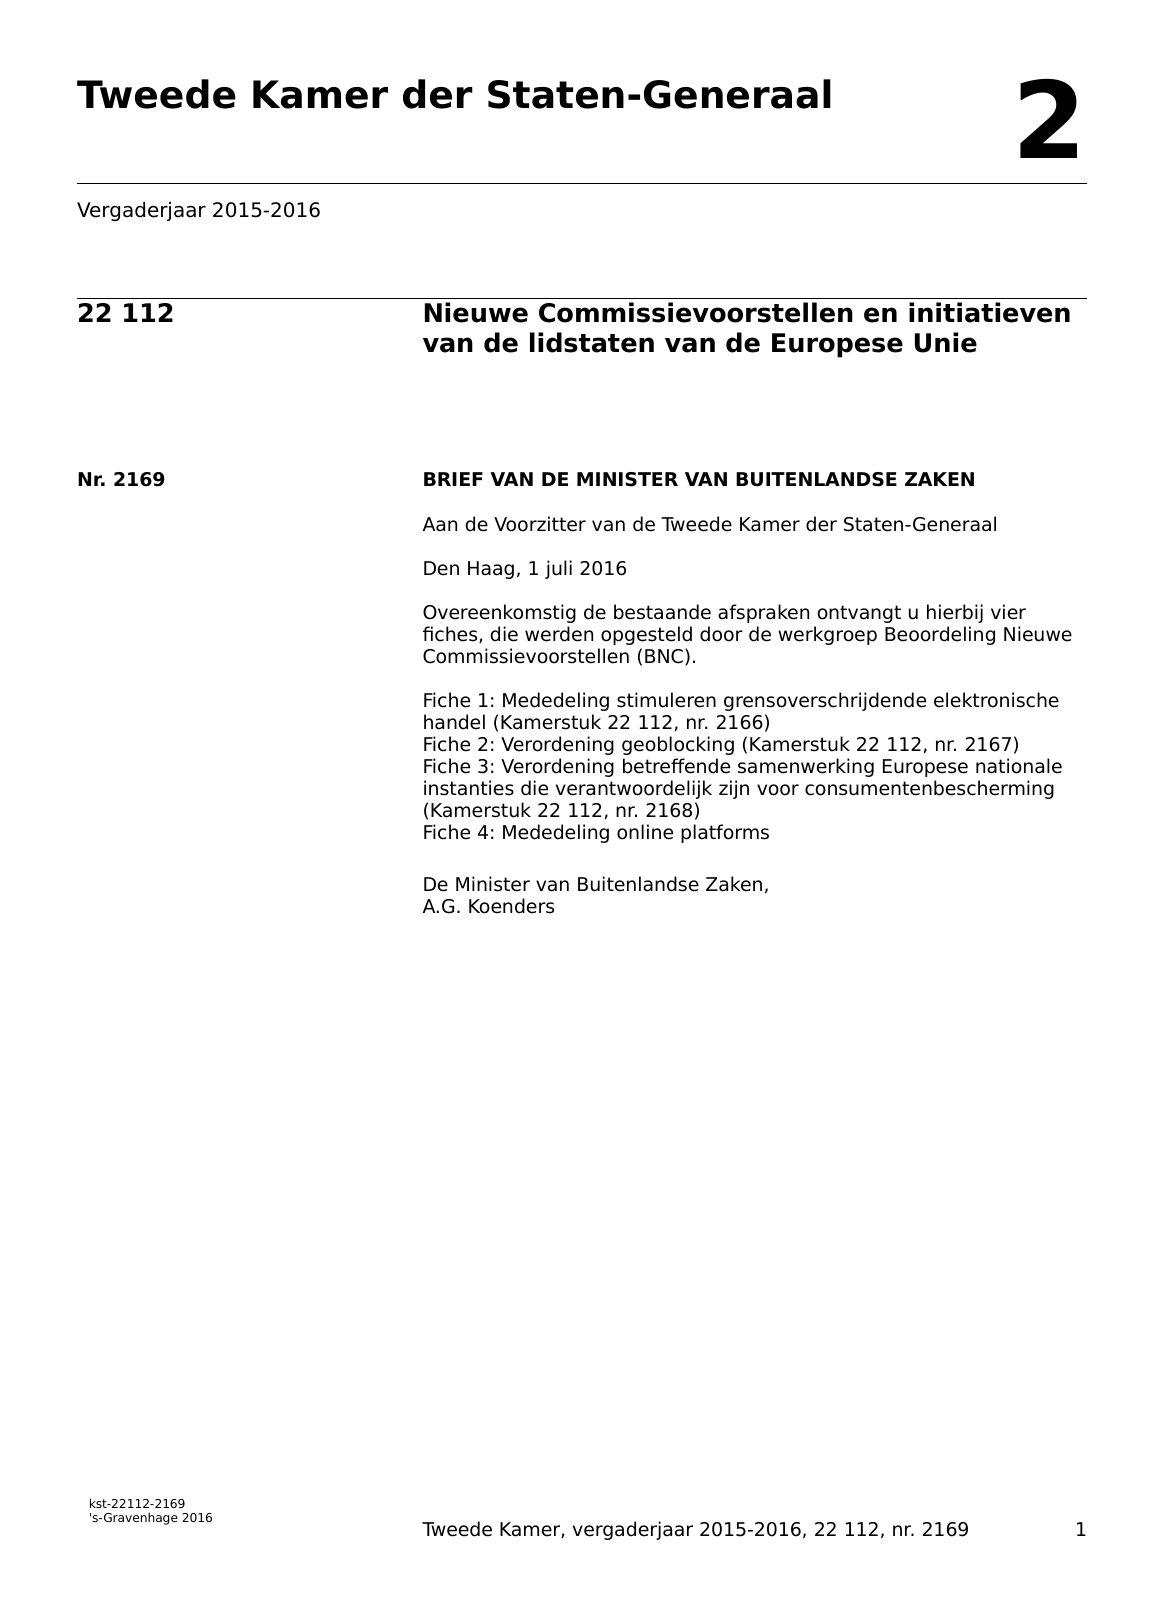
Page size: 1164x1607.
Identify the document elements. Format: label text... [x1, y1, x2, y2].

text Overeenkomstig de bestaande afspraken ontvangt u hierbij vier fiches, die werden opgesteld door de werkgroep Beoordeling Nieuwe Commissievoorstellen (BNC). [422, 602, 1087, 668]
table_header Tweede Kamer der Staten-Generaal [77, 59, 886, 183]
text Den Haag, 1 juli 2016 [422, 558, 1087, 580]
text kst-22112-2169 [88, 1497, 323, 1511]
text 's-Gravenhage 2016 [88, 1511, 323, 1525]
text Fiche 2: Verordening geoblocking (Kamerstuk 22 112, nr. 2167) [422, 734, 1087, 756]
table_header 2 [886, 59, 1087, 183]
text Fiche 1: Mededeling stimuleren grensoverschrijdende elektronische handel (Kamerstuk 22 112, nr. 2166) [422, 690, 1087, 734]
text Fiche 4: Mededeling online platforms [422, 822, 1087, 844]
text De Minister van Buitenlandse Zaken, A.G. Koenders [422, 874, 1087, 918]
subtitle Nr. 2169 BRIEF VAN DE MINISTER VAN BUITENLANDSE ZAKEN [77, 469, 1087, 491]
subtitle 22 112 Nieuwe Commissievoorstellen en initiatieven van de lidstaten van de Europese Unie [77, 299, 1087, 358]
table_cell Vergaderjaar 2015-2016 [77, 184, 1087, 298]
text Aan de Voorzitter van de Tweede Kamer der Staten-Generaal [422, 513, 1087, 536]
text Fiche 3: Verordening betreffende samenwerking Europese nationale instanties die verantwoordelijk zijn voor consumentenbescherming (Kamerstuk 22 112, nr. 2168) [422, 756, 1087, 822]
